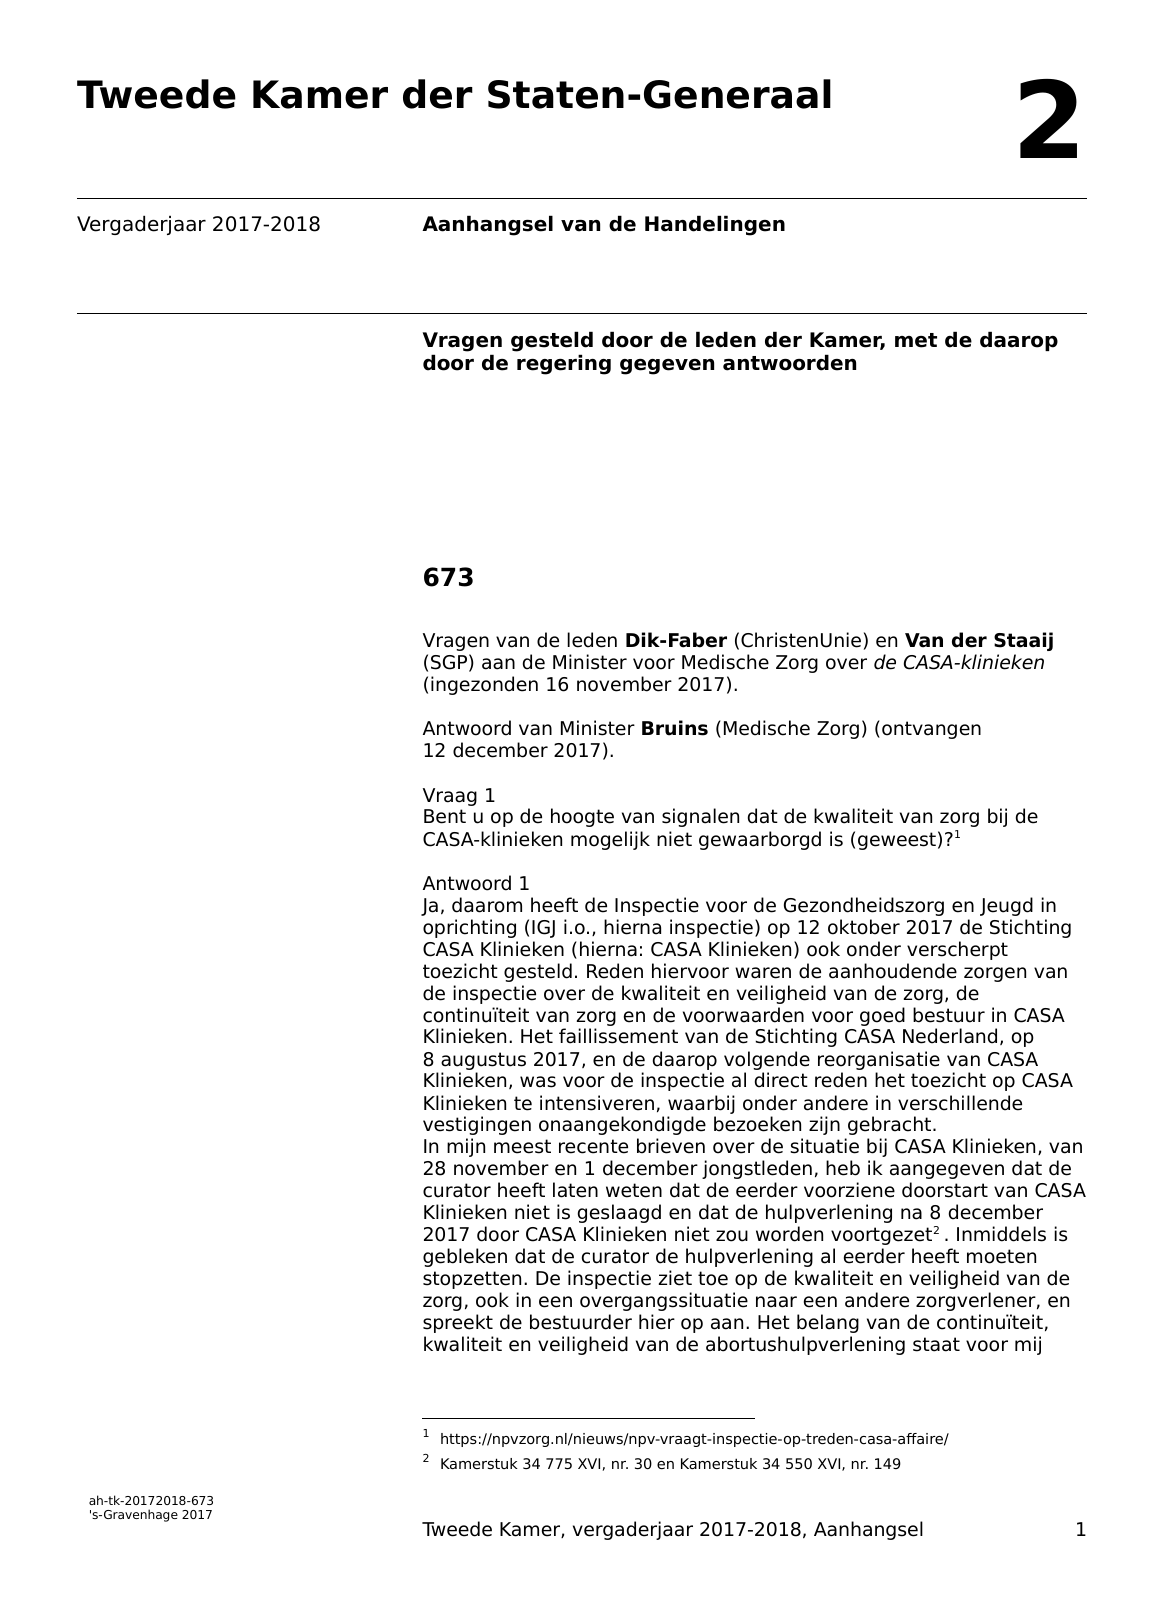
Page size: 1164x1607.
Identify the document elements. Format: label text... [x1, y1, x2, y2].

text Vraag 1 [422, 784, 1087, 806]
text Ja, daarom heeft de Inspectie voor de Gezondheidszorg en Jeugd in oprichting (IGJ i.o., hierna inspectie) op 12 oktober 2017 de Stichting CASA Klinieken (hierna: CASA Klinieken) ook onder verscherpt toezicht gesteld. Reden hiervoor waren de aanhoudende zorgen van de inspectie over de kwaliteit en veiligheid van de zorg, de continuïteit van zorg en de voorwaarden voor goed bestuur in CASA Klinieken. Het faillissement van de Stichting CASA Nederland, op 8 augustus 2017, en de daarop volgende reorganisatie van CASA Klinieken, was voor de inspectie al direct reden het toezicht op CASA Klinieken te intensiveren, waarbij onder andere in verschillende vestigingen onaangekondigde bezoeken zijn gebracht. [422, 894, 1087, 1136]
text In mijn meest recente brieven over de situatie bij CASA Klinieken, van 28 november en 1 december jongstleden, heb ik aangegeven dat de curator heeft laten weten dat de eerder voorziene doorstart van CASA Klinieken niet is geslaagd en dat de hulpverlening na 8 december 2017 door CASA Klinieken niet zou worden voortgezet. Inmiddels is gebleken dat de curator de hulpverlening al eerder heeft moeten stopzetten. De inspectie ziet toe op de kwaliteit en veiligheid van de zorg, ook in een overgangssituatie naar een andere zorgverlener, en spreekt de bestuurder hier op aan. Het belang van de continuïteit, kwaliteit en veiligheid van de abortushulpverlening staat voor mij [422, 1136, 1087, 1356]
text Bent u op de hoogte van signalen dat de kwaliteit van zorg bij de CASA-klinieken mogelijk niet gewaarborgd is (geweest)? [422, 806, 1087, 850]
text ah-tk-20172018-673 [88, 1494, 323, 1508]
text Antwoord 1 [422, 873, 1087, 894]
text 673 [422, 563, 1087, 592]
table_cell Vragen gesteld door de leden der Kamer, met de daarop door de regering gegeven antwoorden [422, 314, 1087, 375]
text Antwoord van Minister Bruins (Medische Zorg) (ontvangen 12 december 2017). [422, 718, 1087, 762]
text https://npvzorg.nl/nieuws/npv-vraagt-inspectie-op-treden-casa-affaire/ [422, 1427, 1087, 1449]
table_cell Aanhangsel van de Handelingen [422, 199, 1087, 313]
table_cell Vergaderjaar 2017-2018 [77, 199, 422, 313]
table_header 2 [886, 59, 1087, 198]
text Kamerstuk 34 775 XVI, nr. 30 en Kamerstuk 34 550 XVI, nr. 149 [422, 1452, 1087, 1474]
table_header Tweede Kamer der Staten-Generaal [77, 59, 886, 198]
table_cell [77, 314, 422, 375]
text 's-Gravenhage 2017 [88, 1508, 323, 1522]
text Vragen van de leden Dik-Faber (ChristenUnie) en Van der Staaij (SGP) aan de Minister voor Medische Zorg over de CASA-klinieken (ingezonden 16 november 2017). [422, 630, 1087, 696]
